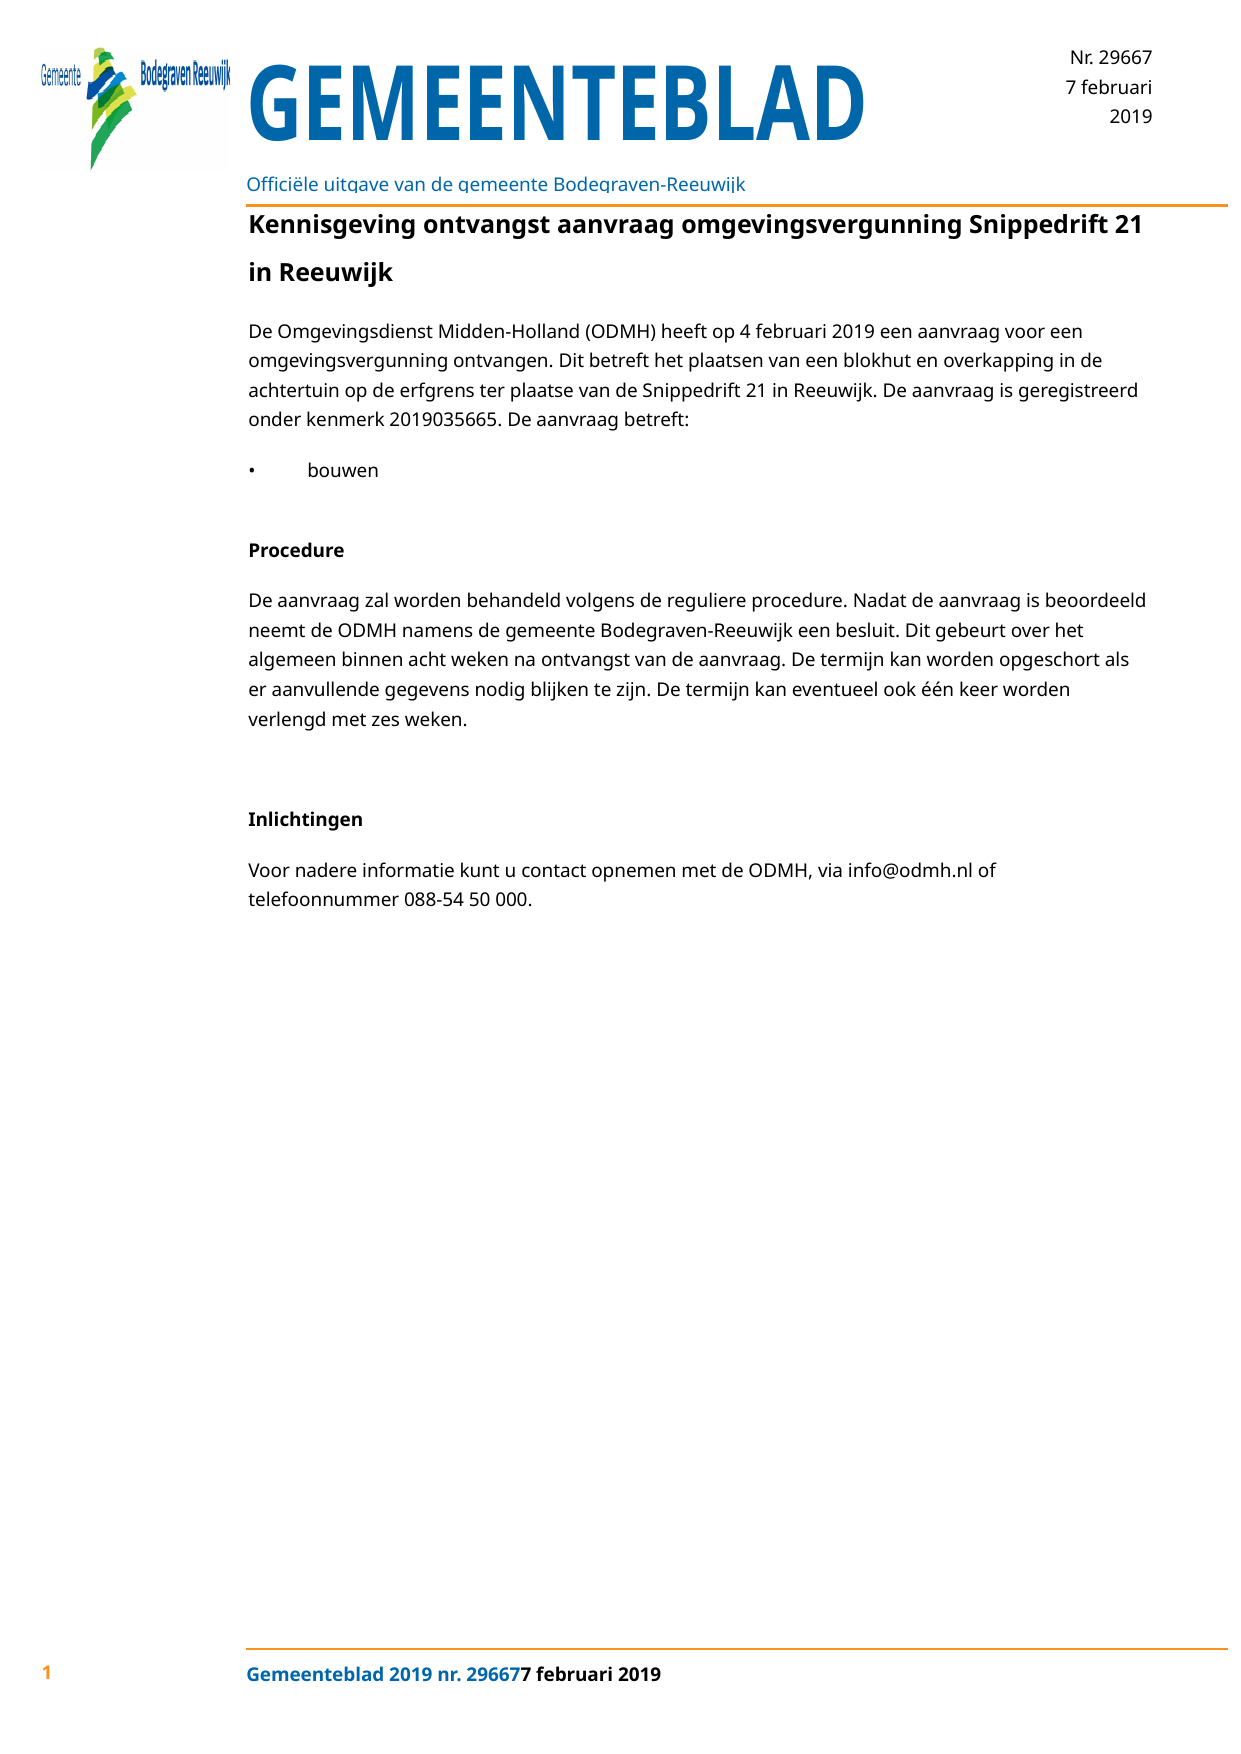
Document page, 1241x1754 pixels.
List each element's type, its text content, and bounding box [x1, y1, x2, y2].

text Procedure [248, 537, 1152, 563]
text Voor nadere informatie kunt u contact opnemen met de ODMH, via info@odmh.nl of telefoonnummer 088-54 50 000. [248, 857, 1152, 912]
text Inlichtingen [248, 807, 1152, 832]
picture [41, 47, 231, 172]
text De Omgevingsdienst Midden-Holland (ODMH) heeft op 4 februari 2019 een aanvraag voor een omgevingsvergunning ontvangen. Dit betreft het plaatsen van een blokhut en overkapping in de achtertuin op de erfgrens ter plaatse van de Snippedrift 21 in Reeuwijk. De aanvraag is geregistreerd onder kenmerk 2019035665. De aanvraag betreft: [248, 318, 1152, 432]
list bouwen [248, 457, 1152, 483]
text De aanvraag zal worden behandeld volgens de reguliere procedure. Nadat de aanvraag is beoordeeld neemt de ODMH namens de gemeente Bodegraven-Reeuwijk een besluit. Dit gebeurt over het algemeen binnen acht weken na ontvangst van de aanvraag. De termijn kan worden opgeschort als er aanvullende gegevens nodig blijken te zijn. De termijn kan eventueel ook één keer worden verlengd met zes weken. [248, 587, 1152, 732]
text Kennisgeving ontvangst aanvraag omgevingsvergunning Snippedrift 21 in Reeuwijk [248, 207, 1152, 288]
